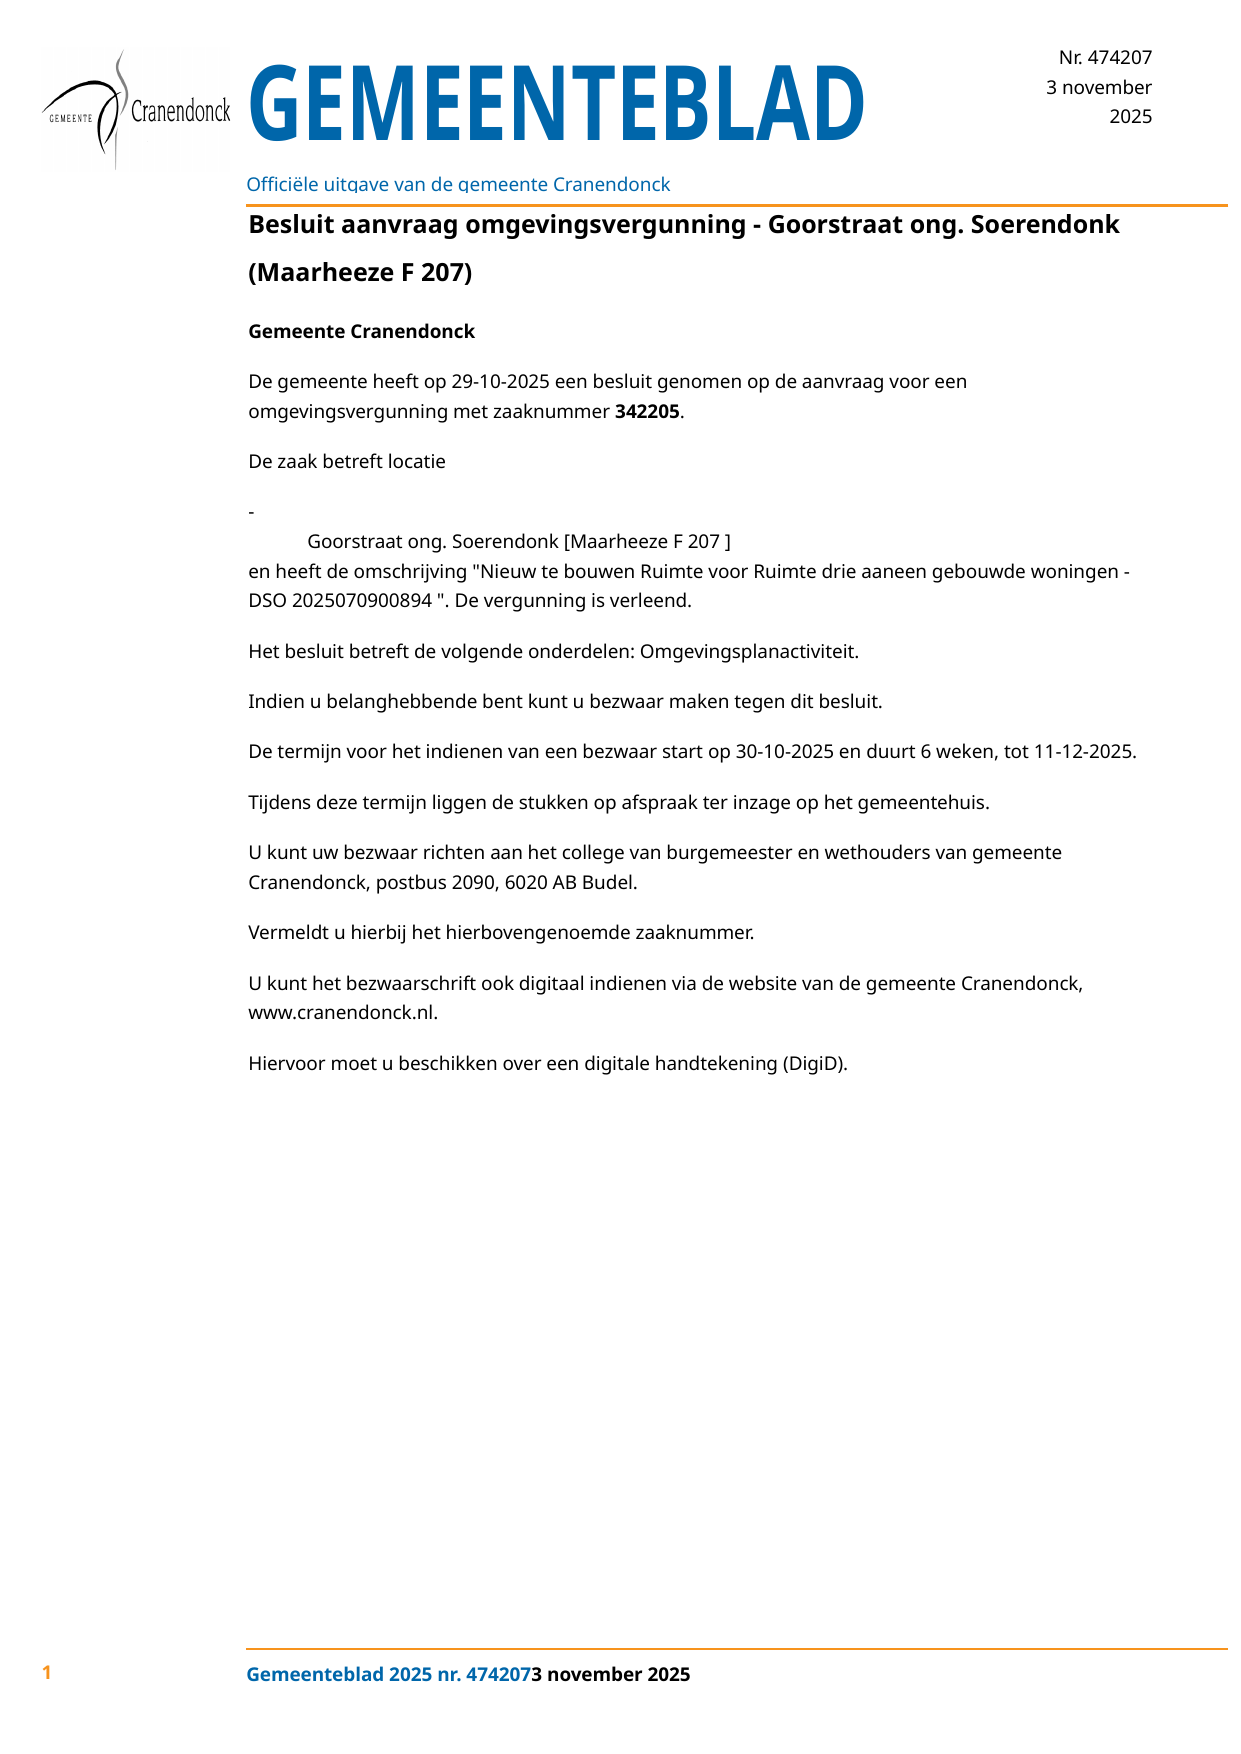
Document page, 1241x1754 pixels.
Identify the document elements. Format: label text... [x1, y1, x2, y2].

text Vermeldt u hierbij het hierbovengenoemde zaaknummer. [248, 919, 1152, 945]
text Het besluit betreft de volgende onderdelen: Omgevingsplanactiviteit. [248, 638, 1152, 664]
text en heeft de omschrijving "Nieuw te bouwen Ruimte voor Ruimte drie aaneen gebouwde woningen - DSO 2025070900894 ". De vergunning is verleend. [248, 558, 1152, 613]
text U kunt het bezwaarschrift ook digitaal indienen via de website van de gemeente Cranendonck, www.cranendonck.nl. [248, 970, 1152, 1025]
text Hiervoor moet u beschikken over een digitale handtekening (DigiD). [248, 1050, 1152, 1076]
text De zaak betreft locatie [248, 448, 1152, 474]
list Goorstraat ong. Soerendonk [Maarheeze F 207 ] [248, 528, 1152, 554]
text Besluit aanvraag omgevingsvergunning - Goorstraat ong. Soerendonk (Maarheeze F 207) [248, 207, 1152, 288]
text De gemeente heeft op 29-10-2025 een besluit genomen op de aanvraag voor een omgevingsvergunning met zaaknummer 342205. [248, 368, 1152, 424]
text Tijdens deze termijn liggen de stukken op afspraak ter inzage op het gemeentehuis. [248, 789, 1152, 815]
text Gemeente Cranendonck [248, 318, 1152, 344]
picture [41, 47, 231, 172]
text U kunt uw bezwaar richten aan het college van burgemeester en wethouders van gemeente Cranendonck, postbus 2090, 6020 AB Budel. [248, 839, 1152, 895]
text Indien u belanghebbende bent kunt u bezwaar maken tegen dit besluit. [248, 688, 1152, 714]
text De termijn voor het indienen van een bezwaar start op 30-10-2025 en duurt 6 weken, tot 11-12-2025. [248, 739, 1152, 764]
